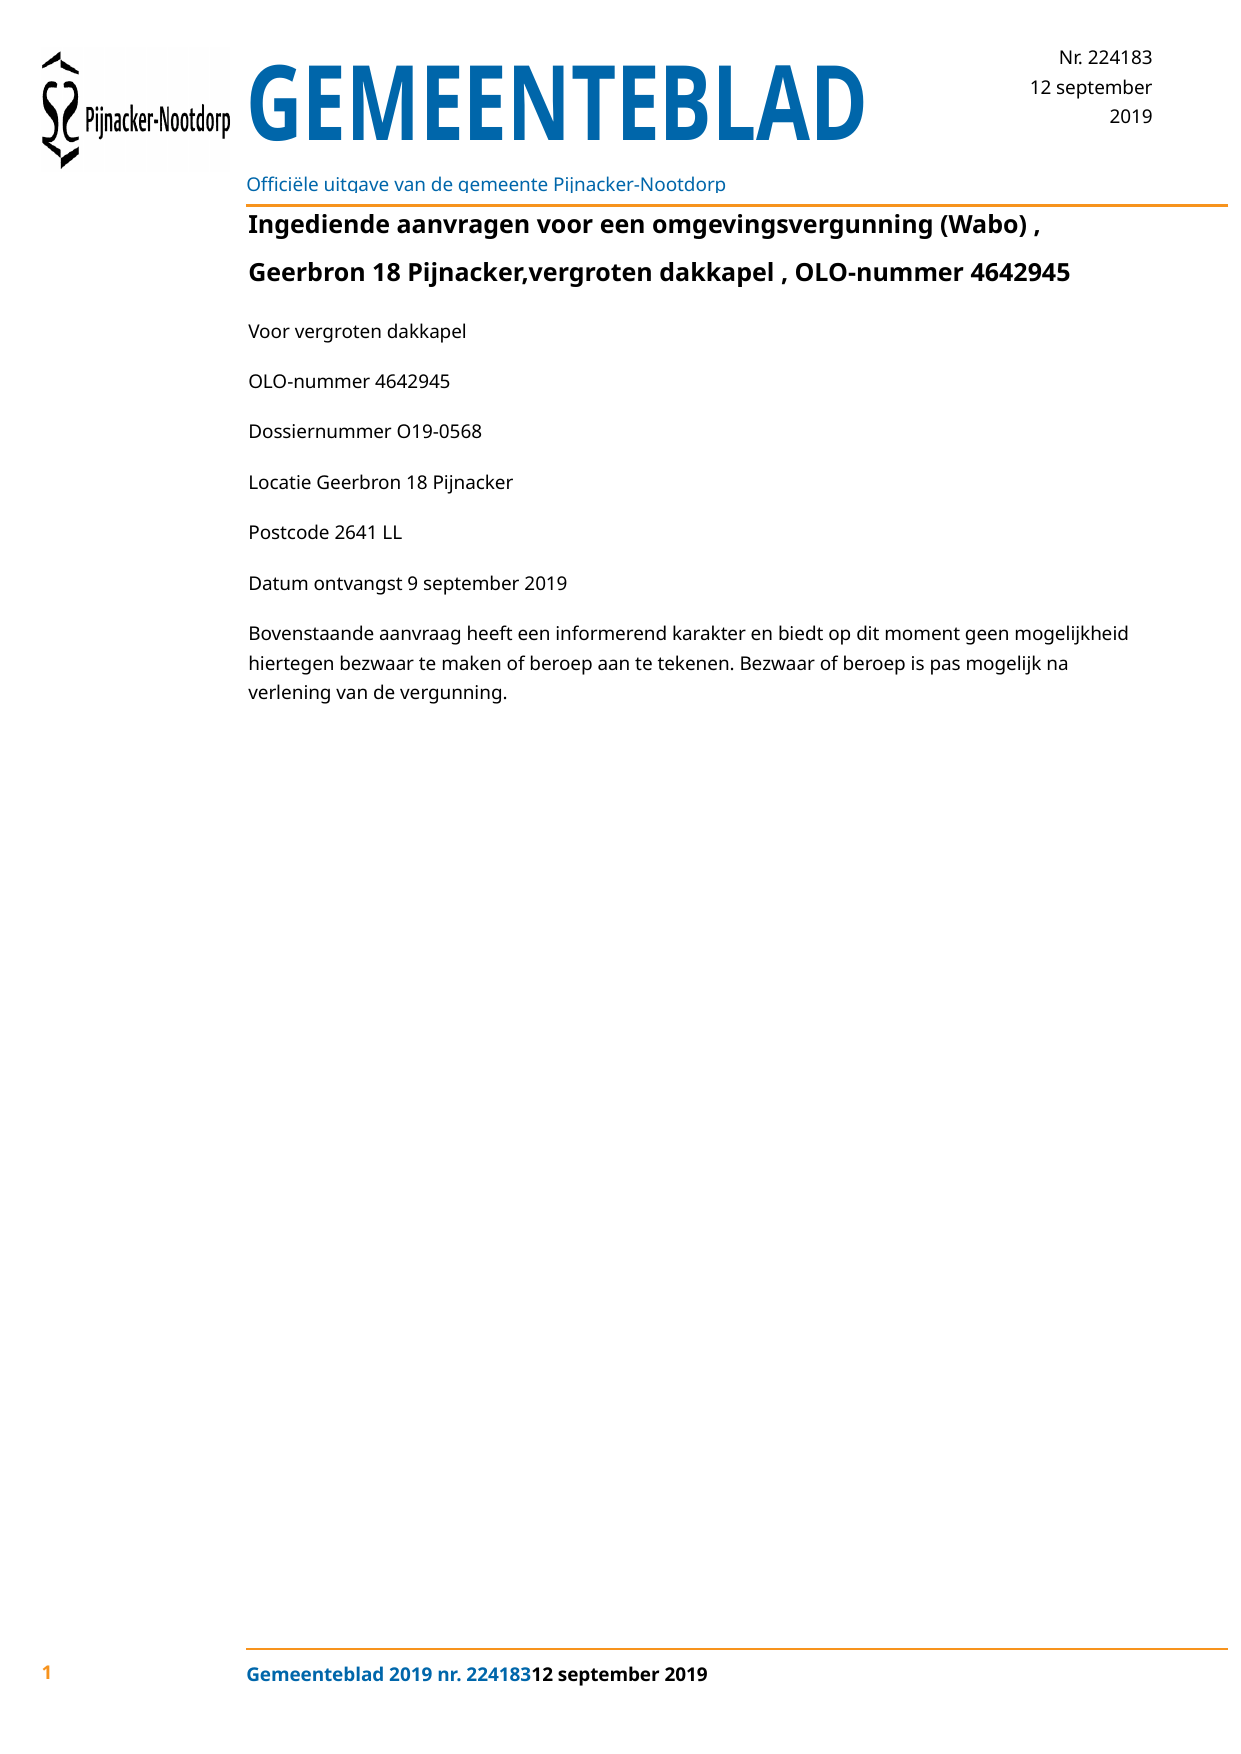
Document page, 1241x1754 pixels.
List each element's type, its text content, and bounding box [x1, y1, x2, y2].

text Dossiernummer O19-0568 [248, 419, 1152, 444]
text OLO-nummer 4642945 [248, 368, 1152, 394]
text Voor vergroten dakkapel [248, 318, 1152, 344]
text Ingediende aanvragen voor een omgevingsvergunning (Wabo) , Geerbron 18 Pijnacker,vergroten dakkapel , OLO-nummer 4642945 [248, 207, 1152, 288]
text Bovenstaande aanvraag heeft een informerend karakter en biedt op dit moment geen mogelijkheid hiertegen bezwaar te maken of beroep aan te tekenen. Bezwaar of beroep is pas mogelijk na verlening van de vergunning. [248, 620, 1152, 705]
picture [41, 47, 231, 172]
text Locatie Geerbron 18 Pijnacker [248, 469, 1152, 495]
text Postcode 2641 LL [248, 519, 1152, 545]
text Datum ontvangst 9 september 2019 [248, 570, 1152, 596]
